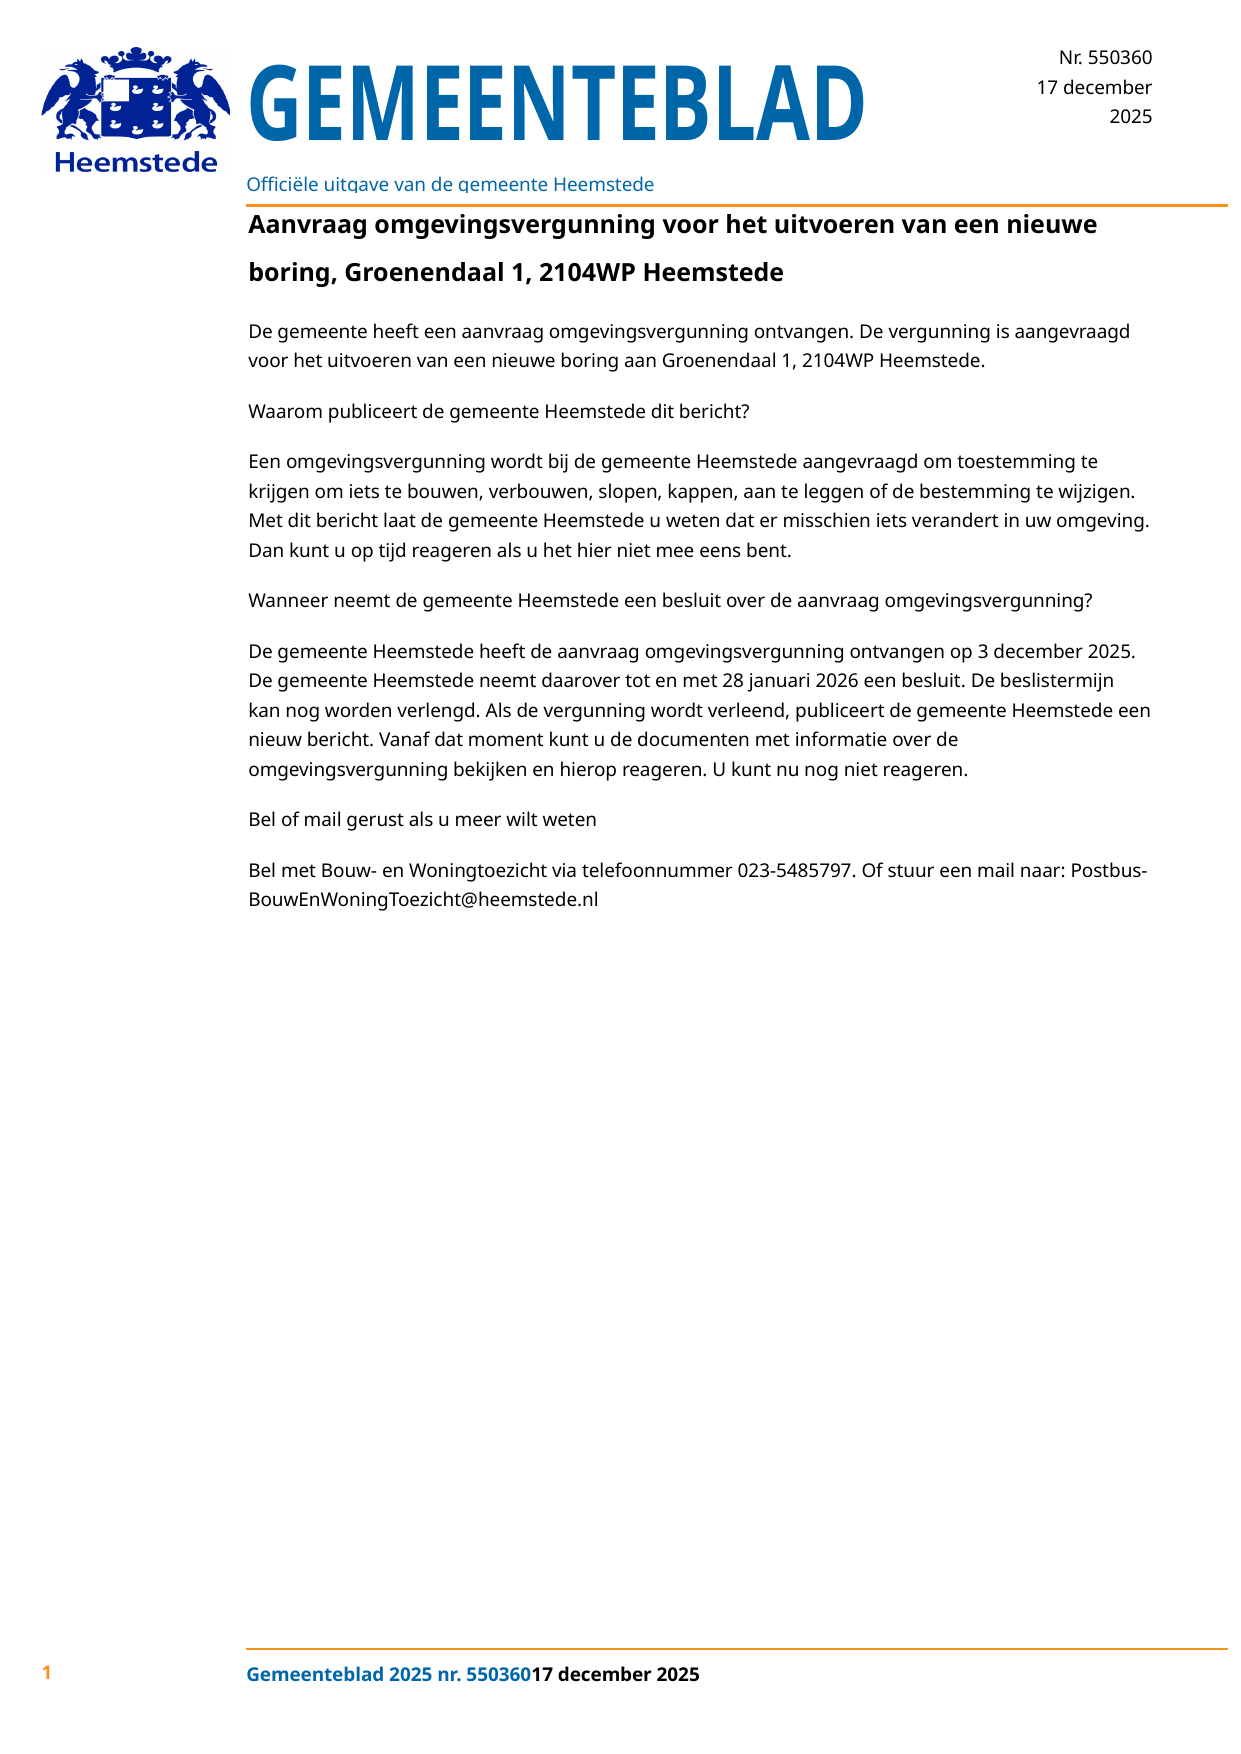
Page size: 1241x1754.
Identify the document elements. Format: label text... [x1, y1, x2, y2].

text Bel met Bouw- en Woningtoezicht via telefoonnummer 023-5485797. Of stuur een mail naar: Postbus-BouwEnWoningToezicht@heemstede.nl [248, 857, 1152, 912]
text Bel of mail gerust als u meer wilt weten [248, 807, 1152, 832]
text De gemeente heeft een aanvraag omgevingsvergunning ontvangen. De vergunning is aangevraagd voor het uitvoeren van een nieuwe boring aan Groenendaal 1, 2104WP Heemstede. [248, 318, 1152, 373]
text Wanneer neemt de gemeente Heemstede een besluit over de aanvraag omgevingsvergunning? [248, 587, 1152, 613]
picture [41, 47, 231, 172]
text Waarom publiceert de gemeente Heemstede dit bericht? [248, 398, 1152, 424]
text De gemeente Heemstede heeft de aanvraag omgevingsvergunning ontvangen op 3 december 2025. De gemeente Heemstede neemt daarover tot en met 28 januari 2026 een besluit. De beslistermijn kan nog worden verlengd. Als de vergunning wordt verleend, publiceert de gemeente Heemstede een nieuw bericht. Vanaf dat moment kunt u de documenten met informatie over de omgevingsvergunning bekijken en hierop reageren. U kunt nu nog niet reageren. [248, 638, 1152, 782]
text Aanvraag omgevingsvergunning voor het uitvoeren van een nieuwe boring, Groenendaal 1, 2104WP Heemstede [248, 207, 1152, 288]
text Een omgevingsvergunning wordt bij de gemeente Heemstede aangevraagd om toestemming te krijgen om iets te bouwen, verbouwen, slopen, kappen, aan te leggen of de bestemming te wijzigen. Met dit bericht laat de gemeente Heemstede u weten dat er misschien iets verandert in uw omgeving. Dan kunt u op tijd reageren als u het hier niet mee eens bent. [248, 448, 1152, 563]
